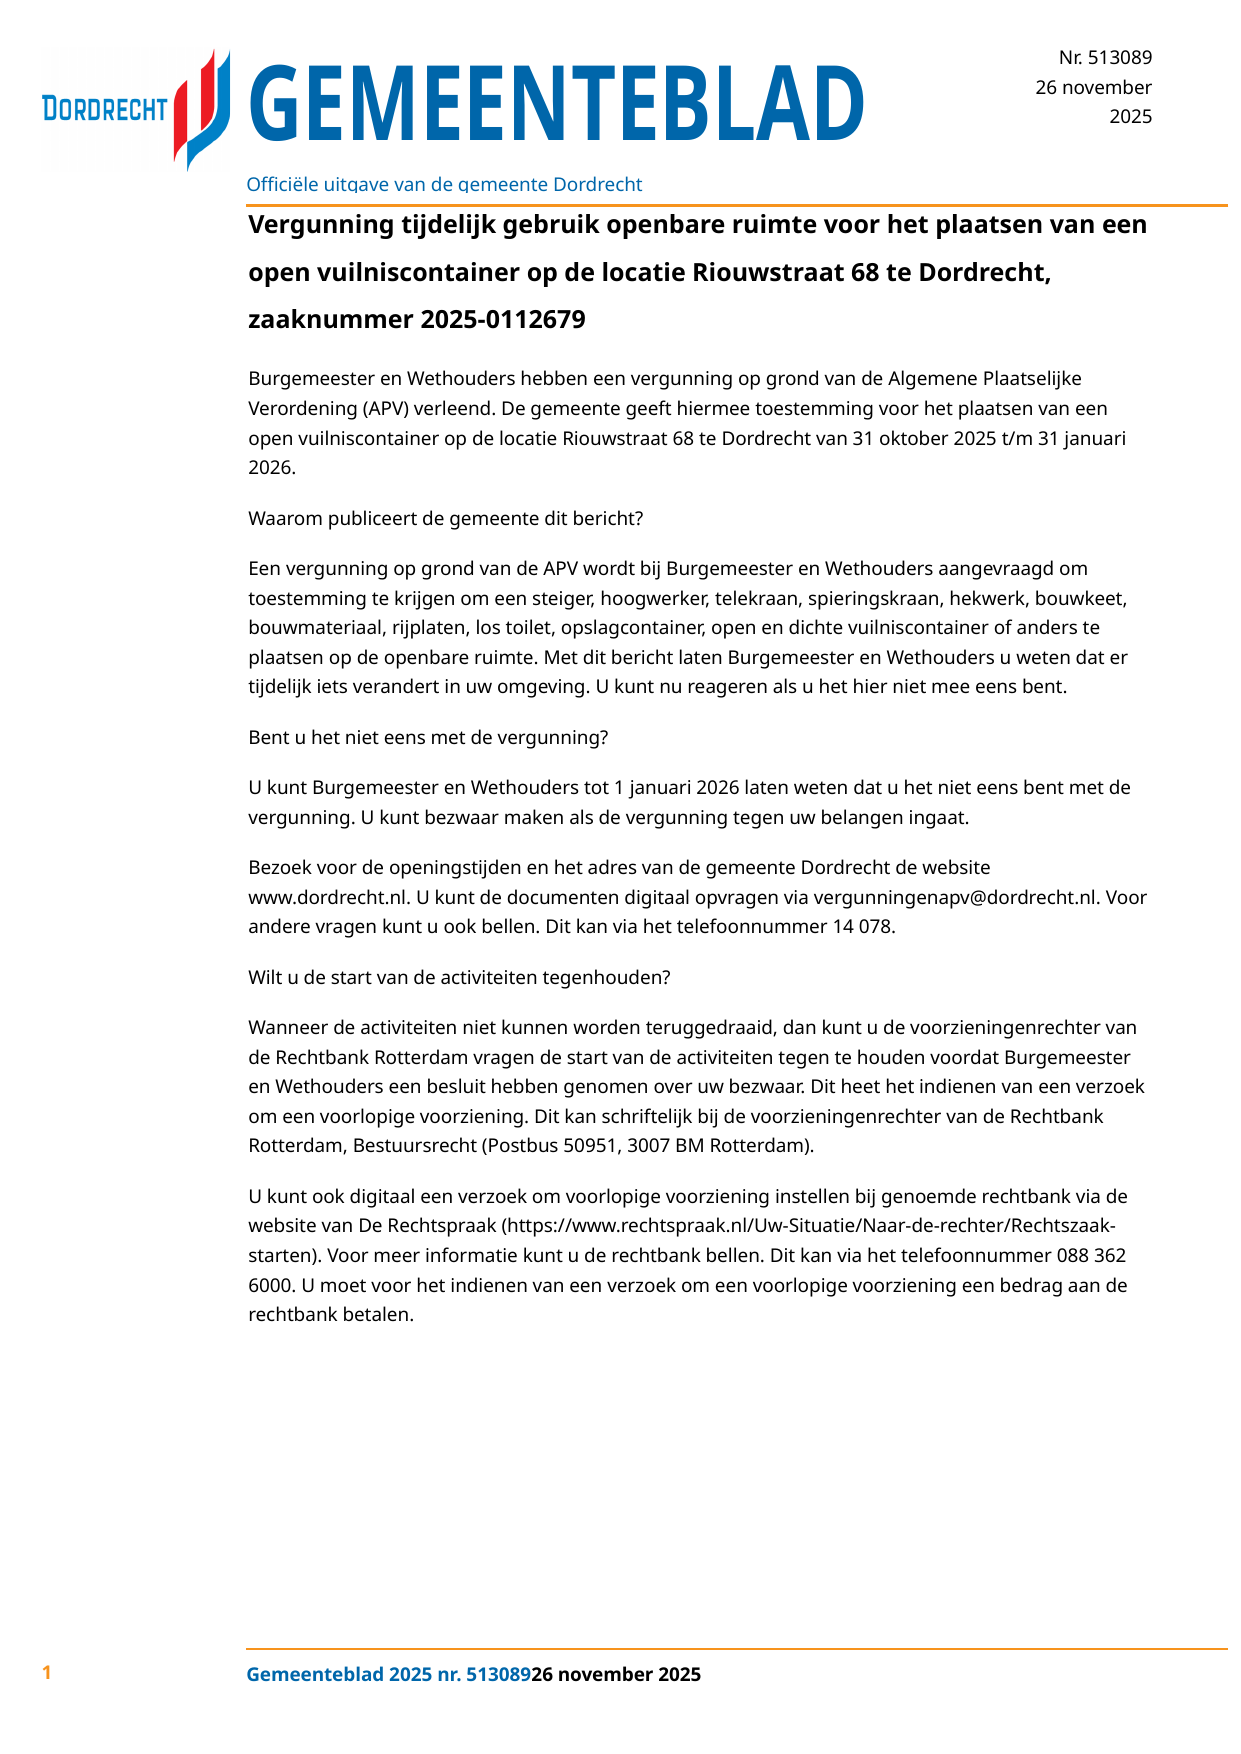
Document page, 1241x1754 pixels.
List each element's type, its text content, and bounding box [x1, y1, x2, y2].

text Burgemeester en Wethouders hebben een vergunning op grond van de Algemene Plaatselijke Verordening (APV) verleend. De gemeente geeft hiermee toestemming voor het plaatsen van een open vuilniscontainer op de locatie Riouwstraat 68 te Dordrecht van 31 oktober 2025 t/m 31 januari 2026. [248, 366, 1152, 480]
text Waarom publiceert de gemeente dit bericht? [248, 505, 1152, 530]
text Wilt u de start van de activiteiten tegenhouden? [248, 964, 1152, 989]
text Bezoek voor de openingstijden en het adres van de gemeente Dordrecht de website www.dordrecht.nl. U kunt de documenten digitaal opvragen via vergunningenapv@dordrecht.nl. Voor andere vragen kunt u ook bellen. Dit kan via het telefoonnummer 14 078. [248, 854, 1152, 939]
text Wanneer de activiteiten niet kunnen worden teruggedraaid, dan kunt u de voorzieningenrechter van de Rechtbank Rotterdam vragen de start van de activiteiten tegen te houden voordat Burgemeester en Wethouders een besluit hebben genomen over uw bezwaar. Dit heet het indienen van een verzoek om een voorlopige voorziening. Dit kan schriftelijk bij de voorzieningenrechter van de Rechtbank Rotterdam, Bestuursrecht (Postbus 50951, 3007 BM Rotterdam). [248, 1014, 1152, 1158]
text U kunt ook digitaal een verzoek om voorlopige voorziening instellen bij genoemde rechtbank via de website van De Rechtspraak (https://www.rechtspraak.nl/Uw-Situatie/Naar-de-rechter/Rechtszaak-starten). Voor meer informatie kunt u de rechtbank bellen. Dit kan via het telefoonnummer 088 362 6000. U moet voor het indienen van een verzoek om een voorlopige voorziening een bedrag aan de rechtbank betalen. [248, 1183, 1152, 1327]
text U kunt Burgemeester en Wethouders tot 1 januari 2026 laten weten dat u het niet eens bent met de vergunning. U kunt bezwaar maken als de vergunning tegen uw belangen ingaat. [248, 774, 1152, 829]
text Bent u het niet eens met de vergunning? [248, 724, 1152, 749]
picture [41, 47, 231, 172]
text Een vergunning op grond van de APV wordt bij Burgemeester en Wethouders aangevraagd om toestemming te krijgen om een steiger, hoogwerker, telekraan, spieringskraan, hekwerk, bouwkeet, bouwmateriaal, rijplaten, los toilet, opslagcontainer, open en dichte vuilniscontainer of anders te plaatsen op de openbare ruimte. Met dit bericht laten Burgemeester en Wethouders u weten dat er tijdelijk iets verandert in uw omgeving. U kunt nu reageren als u het hier niet mee eens bent. [248, 555, 1152, 699]
text Vergunning tijdelijk gebruik openbare ruimte voor het plaatsen van een open vuilniscontainer op de locatie Riouwstraat 68 te Dordrecht, zaaknummer 2025-0112679 [248, 207, 1152, 336]
